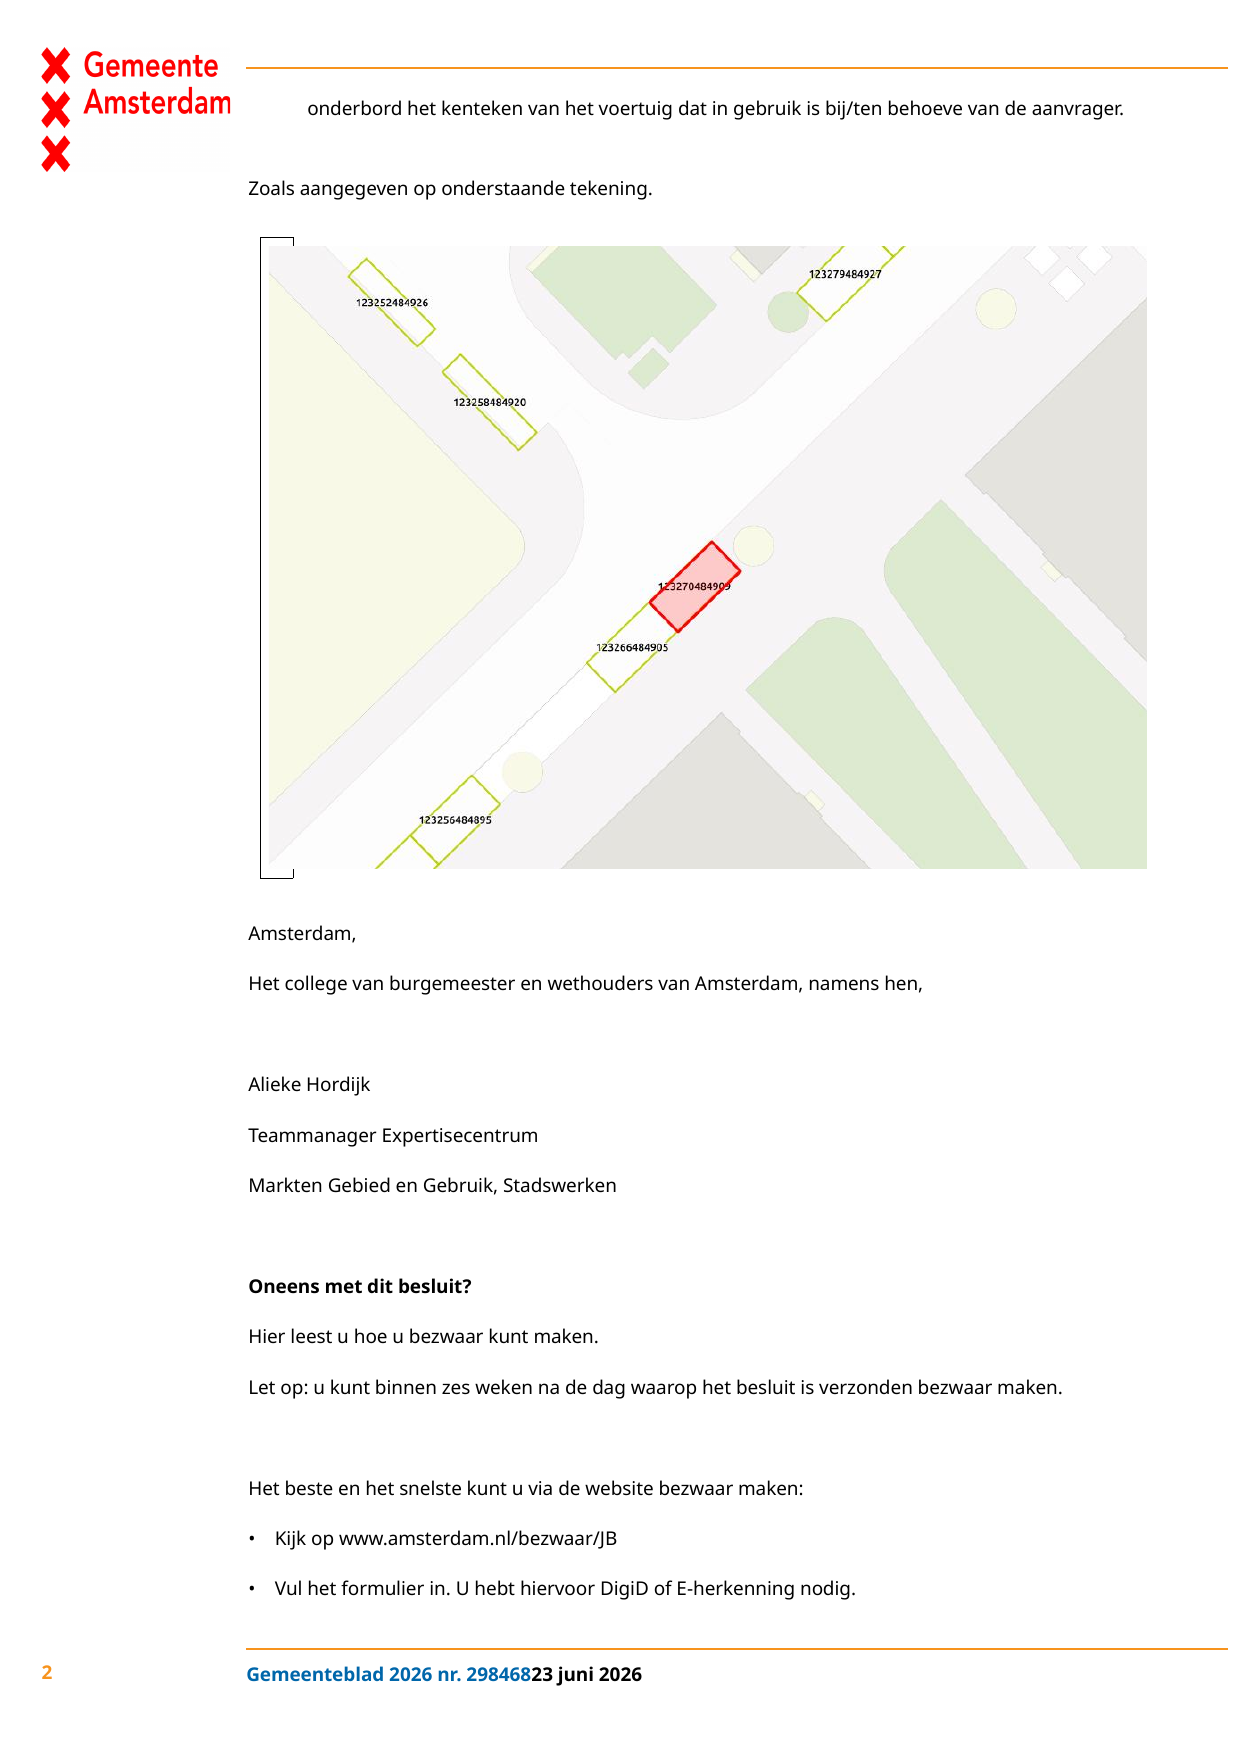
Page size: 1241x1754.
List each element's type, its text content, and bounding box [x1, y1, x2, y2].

text Oneens met dit besluit? [248, 1273, 1152, 1299]
text Zoals aangegeven op onderstaande tekening. [248, 175, 1152, 201]
text • Vul het formulier in. U hebt hiervoor DigiD of E-herkenning nodig. [248, 1576, 1152, 1601]
text Het beste en het snelste kunt u via de website bezwaar maken: [248, 1475, 1152, 1501]
list onderbord het kenteken van het voertuig dat in gebruik is bij/ten behoeve van de aanvrager. [248, 95, 1152, 121]
picture [41, 47, 231, 172]
picture [268, 246, 1147, 869]
text Hier leest u hoe u bezwaar kunt maken. [248, 1323, 1152, 1349]
text Let op: u kunt binnen zes weken na de dag waarop het besluit is verzonden bezwaar maken. [248, 1374, 1152, 1400]
text Alieke Hordijk [248, 1071, 1152, 1097]
text Het college van burgemeester en wethouders van Amsterdam, namens hen, [248, 971, 1152, 996]
text Markten Gebied en Gebruik, Stadswerken [248, 1172, 1152, 1198]
text Amsterdam, [248, 920, 1152, 946]
text Teammanager Expertisecentrum [248, 1122, 1152, 1148]
text • Kijk op www.amsterdam.nl/bezwaar/JB [248, 1525, 1152, 1551]
